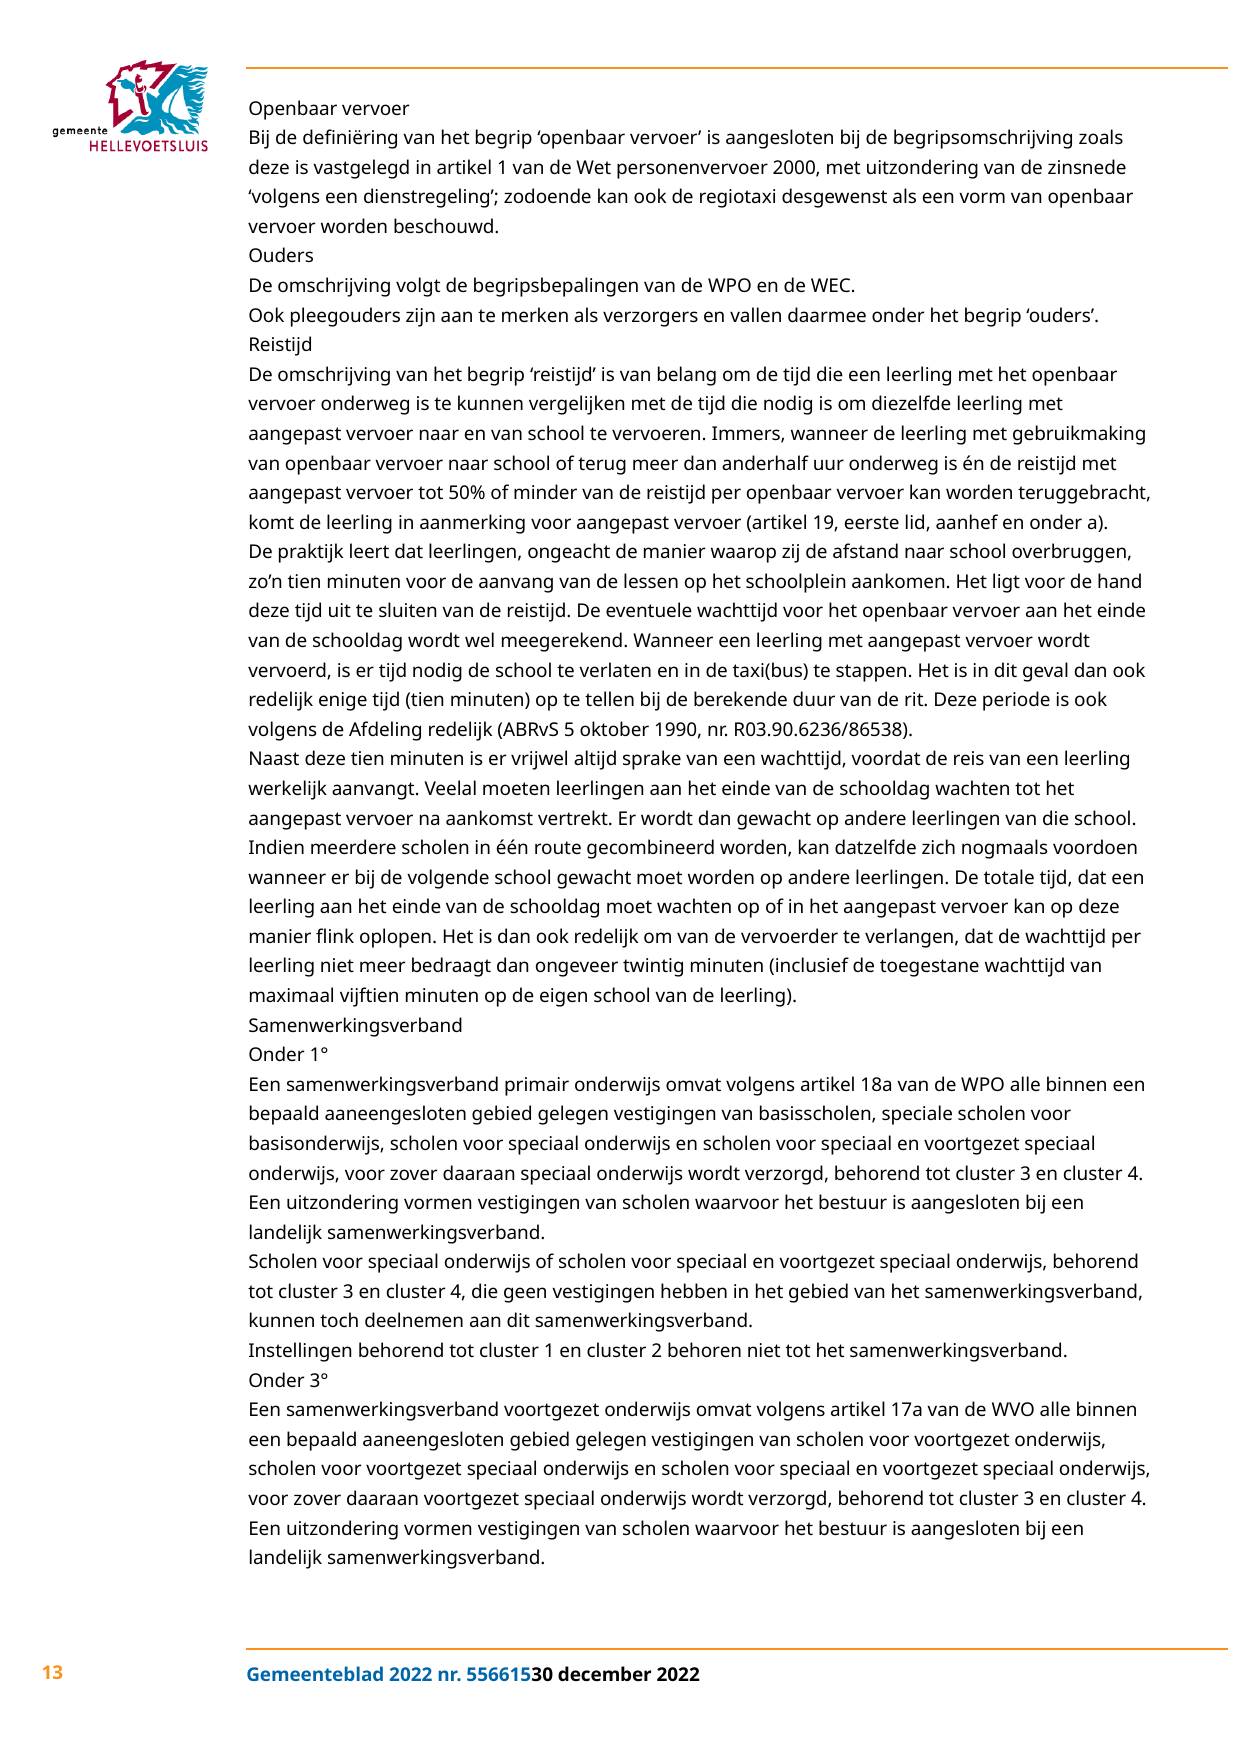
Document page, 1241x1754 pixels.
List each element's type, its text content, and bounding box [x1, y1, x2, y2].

text Scholen voor speciaal onderwijs of scholen voor speciaal en voortgezet speciaal onderwijs, behorend tot cluster 3 en cluster 4, die geen vestigingen hebben in het gebied van het samenwerkingsverband, kunnen toch deelnemen aan dit samenwerkingsverband. [248, 1248, 1152, 1333]
text Naast deze tien minuten is er vrijwel altijd sprake van een wachttijd, voordat de reis van een leerling werkelijk aanvangt. Veelal moeten leerlingen aan het einde van de schooldag wachten tot het aangepast vervoer na aankomst vertrekt. Er wordt dan gewacht op andere leerlingen van die school. Indien meerdere scholen in één route gecombineerd worden, kan datzelfde zich nogmaals voordoen wanneer er bij de volgende school gewacht moet worden op andere leerlingen. De totale tijd, dat een leerling aan het einde van de schooldag moet wachten op of in het aangepast vervoer kan op deze manier flink oplopen. Het is dan ook redelijk om van de vervoerder te verlangen, dat de wachttijd per leerling niet meer bedraagt dan ongeveer twintig minuten (inclusief de toegestane wachttijd van maximaal vijftien minuten op de eigen school van de leerling). [248, 746, 1152, 1008]
text Een samenwerkingsverband primair onderwijs omvat volgens artikel 18a van de WPO alle binnen een bepaald aaneengesloten gebied gelegen vestigingen van basisscholen, speciale scholen voor basisonderwijs, scholen voor speciaal onderwijs en scholen voor speciaal en voortgezet speciaal onderwijs, voor zover daaraan speciaal onderwijs wordt verzorgd, behorend tot cluster 3 en cluster 4. Een uitzondering vormen vestigingen van scholen waarvoor het bestuur is aangesloten bij een landelijk samenwerkingsverband. [248, 1071, 1152, 1245]
text De praktijk leert dat leerlingen, ongeacht de manier waarop zij de afstand naar school overbruggen, zo’n tien minuten voor de aanvang van de lessen op het schoolplein aankomen. Het ligt voor de hand deze tijd uit te sluiten van de reistijd. De eventuele wachttijd voor het openbaar vervoer aan het einde van de schooldag wordt wel meegerekend. Wanneer een leerling met aangepast vervoer wordt vervoerd, is er tijd nodig de school te verlaten en in de taxi(bus) te stappen. Het is in dit geval dan ook redelijk enige tijd (tien minuten) op te tellen bij de berekende duur van de rit. Deze periode is ook volgens de Afdeling redelijk (ABRvS 5 oktober 1990, nr. R03.90.6236/86538). [248, 538, 1152, 742]
text Ook pleegouders zijn aan te merken als verzorgers en vallen daarmee onder het begrip ‘ouders’. [248, 302, 1152, 328]
text De omschrijving van het begrip ‘reistijd’ is van belang om de tijd die een leerling met het openbaar vervoer onderweg is te kunnen vergelijken met de tijd die nodig is om diezelfde leerling met aangepast vervoer naar en van school te vervoeren. Immers, wanneer de leerling met gebruikmaking van openbaar vervoer naar school of terug meer dan anderhalf uur onderweg is én de reistijd met aangepast vervoer tot 50% of minder van de reistijd per openbaar vervoer kan worden teruggebracht, komt de leerling in aanmerking voor aangepast vervoer (artikel 19, eerste lid, aanhef en onder a). [248, 361, 1152, 535]
text De omschrijving volgt de begripsbepalingen van de WPO en de WEC. [248, 272, 1152, 298]
text Ouders [248, 243, 1152, 268]
text Onder 1° [248, 1041, 1152, 1067]
text Instellingen behorend tot cluster 1 en cluster 2 behoren niet tot het samenwerkingsverband. [248, 1337, 1152, 1363]
text Een samenwerkingsverband voortgezet onderwijs omvat volgens artikel 17a van de WVO alle binnen een bepaald aaneengesloten gebied gelegen vestigingen van scholen voor voortgezet onderwijs, scholen voor voortgezet speciaal onderwijs en scholen voor speciaal en voortgezet speciaal onderwijs, voor zover daaraan voortgezet speciaal onderwijs wordt verzorgd, behorend tot cluster 3 en cluster 4. Een uitzondering vormen vestigingen van scholen waarvoor het bestuur is aangesloten bij een landelijk samenwerkingsverband. [248, 1396, 1152, 1570]
text Reistijd [248, 331, 1152, 357]
picture [41, 47, 231, 172]
text Openbaar vervoer [248, 95, 1152, 121]
text Samenwerkingsverband [248, 1012, 1152, 1038]
text Bij de definiëring van het begrip ‘openbaar vervoer’ is aangesloten bij de begripsomschrijving zoals deze is vastgelegd in artikel 1 van de Wet personenvervoer 2000, met uitzondering van de zinsnede ‘volgens een dienstregeling’; zodoende kan ook de regiotaxi desgewenst als een vorm van openbaar vervoer worden beschouwd. [248, 124, 1152, 239]
text Onder 3° [248, 1367, 1152, 1393]
